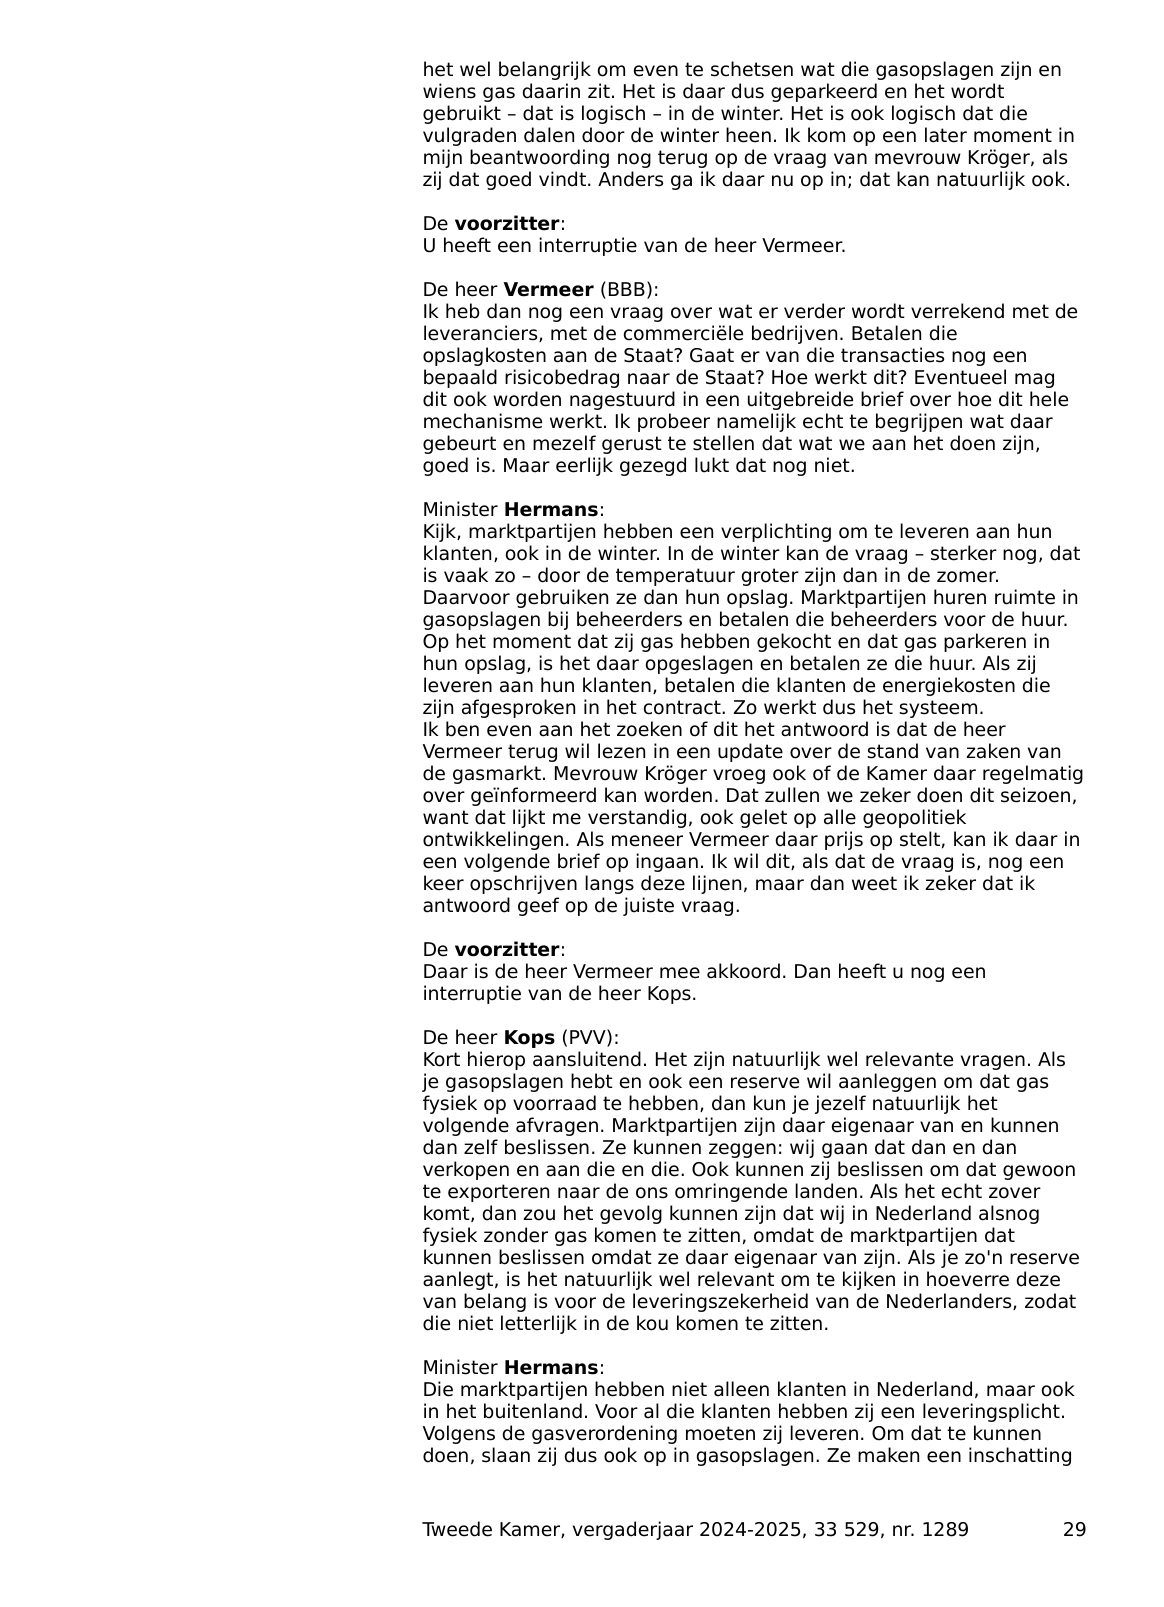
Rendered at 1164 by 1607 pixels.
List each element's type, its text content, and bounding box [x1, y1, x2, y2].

text Minister Hermans: [422, 1357, 1087, 1379]
text Ik heb dan nog een vraag over wat er verder wordt verrekend met de leveranciers, met de commerciële bedrijven. Betalen die opslagkosten aan de Staat? Gaat er van die transacties nog een bepaald risicobedrag naar de Staat? Hoe werkt dit? Eventueel mag dit ook worden nagestuurd in een uitgebreide brief over hoe dit hele mechanisme werkt. Ik probeer namelijk echt te begrijpen wat daar gebeurt en mezelf gerust te stellen dat wat we aan het doen zijn, goed is. Maar eerlijk gezegd lukt dat nog niet. [422, 301, 1087, 477]
text De voorzitter: [422, 213, 1087, 235]
text Ik ben even aan het zoeken of dit het antwoord is dat de heer Vermeer terug wil lezen in een update over de stand van zaken van de gasmarkt. Mevrouw Kröger vroeg ook of de Kamer daar regelmatig over geïnformeerd kan worden. Dat zullen we zeker doen dit seizoen, want dat lijkt me verstandig, ook gelet op alle geopolitiek ontwikkelingen. Als meneer Vermeer daar prijs op stelt, kan ik daar in een volgende brief op ingaan. Ik wil dit, als dat de vraag is, nog een keer opschrijven langs deze lijnen, maar dan weet ik zeker dat ik antwoord geef op de juiste vraag. [422, 719, 1087, 917]
text het wel belangrijk om even te schetsen wat die gasopslagen zijn en wiens gas daarin zit. Het is daar dus geparkeerd en het wordt gebruikt – dat is logisch – in de winter. Het is ook logisch dat die vulgraden dalen door de winter heen. Ik kom op een later moment in mijn beantwoording nog terug op de vraag van mevrouw Kröger, als zij dat goed vindt. Anders ga ik daar nu op in; dat kan natuurlijk ook. [422, 59, 1087, 191]
text U heeft een interruptie van de heer Vermeer. [422, 235, 1087, 257]
text De heer Vermeer (BBB): [422, 279, 1087, 301]
text Minister Hermans: [422, 499, 1087, 521]
text Die marktpartijen hebben niet alleen klanten in Nederland, maar ook in het buitenland. Voor al die klanten hebben zij een leveringsplicht. Volgens de gasverordening moeten zij leveren. Om dat te kunnen doen, slaan zij dus ook op in gasopslagen. Ze maken een inschatting [422, 1379, 1087, 1467]
text Kijk, marktpartijen hebben een verplichting om te leveren aan hun klanten, ook in de winter. In de winter kan de vraag – sterker nog, dat is vaak zo – door de temperatuur groter zijn dan in de zomer. Daarvoor gebruiken ze dan hun opslag. Marktpartijen huren ruimte in gasopslagen bij beheerders en betalen die beheerders voor de huur. Op het moment dat zij gas hebben gekocht en dat gas parkeren in hun opslag, is het daar opgeslagen en betalen ze die huur. Als zij leveren aan hun klanten, betalen die klanten de energiekosten die zijn afgesproken in het contract. Zo werkt dus het systeem. [422, 521, 1087, 719]
text Kort hierop aansluitend. Het zijn natuurlijk wel relevante vragen. Als je gasopslagen hebt en ook een reserve wil aanleggen om dat gas fysiek op voorraad te hebben, dan kun je jezelf natuurlijk het volgende afvragen. Marktpartijen zijn daar eigenaar van en kunnen dan zelf beslissen. Ze kunnen zeggen: wij gaan dat dan en dan verkopen en aan die en die. Ook kunnen zij beslissen om dat gewoon te exporteren naar de ons omringende landen. Als het echt zover komt, dan zou het gevolg kunnen zijn dat wij in Nederland alsnog fysiek zonder gas komen te zitten, omdat de marktpartijen dat kunnen beslissen omdat ze daar eigenaar van zijn. Als je zo'n reserve aanlegt, is het natuurlijk wel relevant om te kijken in hoeverre deze van belang is voor de leveringszekerheid van de Nederlanders, zodat die niet letterlijk in de kou komen te zitten. [422, 1049, 1087, 1335]
text De voorzitter: [422, 939, 1087, 961]
text Daar is de heer Vermeer mee akkoord. Dan heeft u nog een interruptie van de heer Kops. [422, 961, 1087, 1005]
text De heer Kops (PVV): [422, 1027, 1087, 1049]
